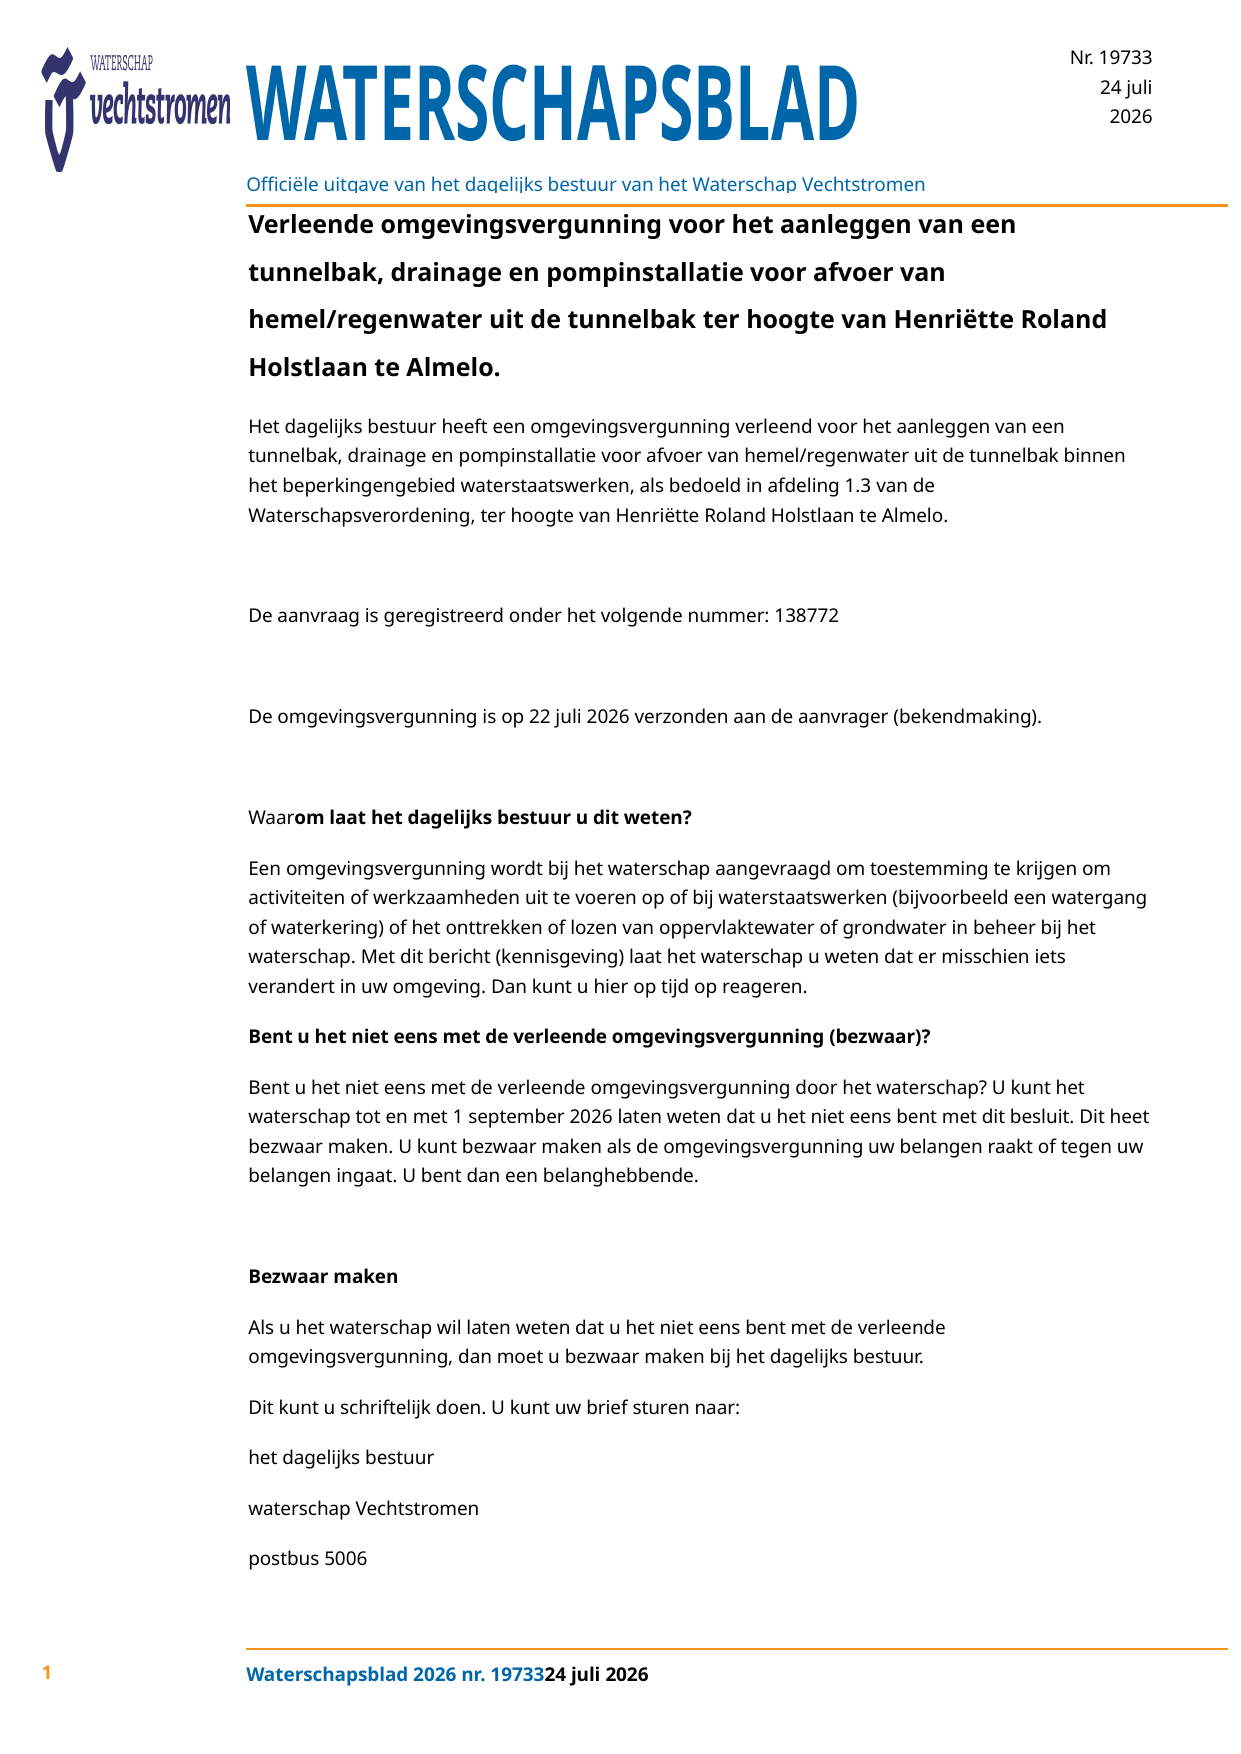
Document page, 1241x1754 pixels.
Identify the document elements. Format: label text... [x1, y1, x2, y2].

text Verleende omgevingsvergunning voor het aanleggen van een tunnelbak, drainage en pompinstallatie voor afvoer van hemel/regenwater uit de tunnelbak ter hoogte van Henriëtte Roland Holstlaan te Almelo. [248, 207, 1152, 384]
text Dit kunt u schriftelijk doen. U kunt uw brief sturen naar: [248, 1394, 1152, 1420]
text De omgevingsvergunning is op 22 juli 2026 verzonden aan de aanvrager (bekendmaking). [248, 703, 1152, 729]
text Als u het waterschap wil laten weten dat u het niet eens bent met de verleende omgevingsvergunning, dan moet u bezwaar maken bij het dagelijks bestuur. [248, 1314, 1152, 1369]
text Bent u het niet eens met de verleende omgevingsvergunning door het waterschap? U kunt het waterschap tot en met 1 september 2026 laten weten dat u het niet eens bent met dit besluit. Dit heet bezwaar maken. U kunt bezwaar maken als de omgevingsvergunning uw belangen raakt of tegen uw belangen ingaat. U bent dan een belanghebbende. [248, 1074, 1152, 1188]
picture [41, 47, 231, 172]
text Bezwaar maken [248, 1263, 1152, 1289]
text Bent u het niet eens met de verleende omgevingsvergunning (bezwaar)? [248, 1023, 1152, 1049]
text De aanvraag is geregistreerd onder het volgende nummer: 138772 [248, 603, 1152, 628]
text Het dagelijks bestuur heeft een omgevingsvergunning verleend voor het aanleggen van een tunnelbak, drainage en pompinstallatie voor afvoer van hemel/regenwater uit de tunnelbak binnen het beperkingengebied waterstaatswerken, als bedoeld in afdeling 1.3 van de Waterschapsverordening, ter hoogte van Henriëtte Roland Holstlaan te Almelo. [248, 413, 1152, 528]
text het dagelijks bestuur [248, 1444, 1152, 1470]
text Een omgevingsvergunning wordt bij het waterschap aangevraagd om toestemming te krijgen om activiteiten of werkzaamheden uit te voeren op of bij waterstaatswerken (bijvoorbeeld een watergang of waterkering) of het onttrekken of lozen van oppervlaktewater of grondwater in beheer bij het waterschap. Met dit bericht (kennisgeving) laat het waterschap u weten dat er misschien iets verandert in uw omgeving. Dan kunt u hier op tijd op reageren. [248, 855, 1152, 999]
text waterschap Vechtstromen [248, 1495, 1152, 1521]
text postbus 5006 [248, 1545, 1152, 1571]
text Waarom laat het dagelijks bestuur u dit weten? [248, 804, 1152, 830]
